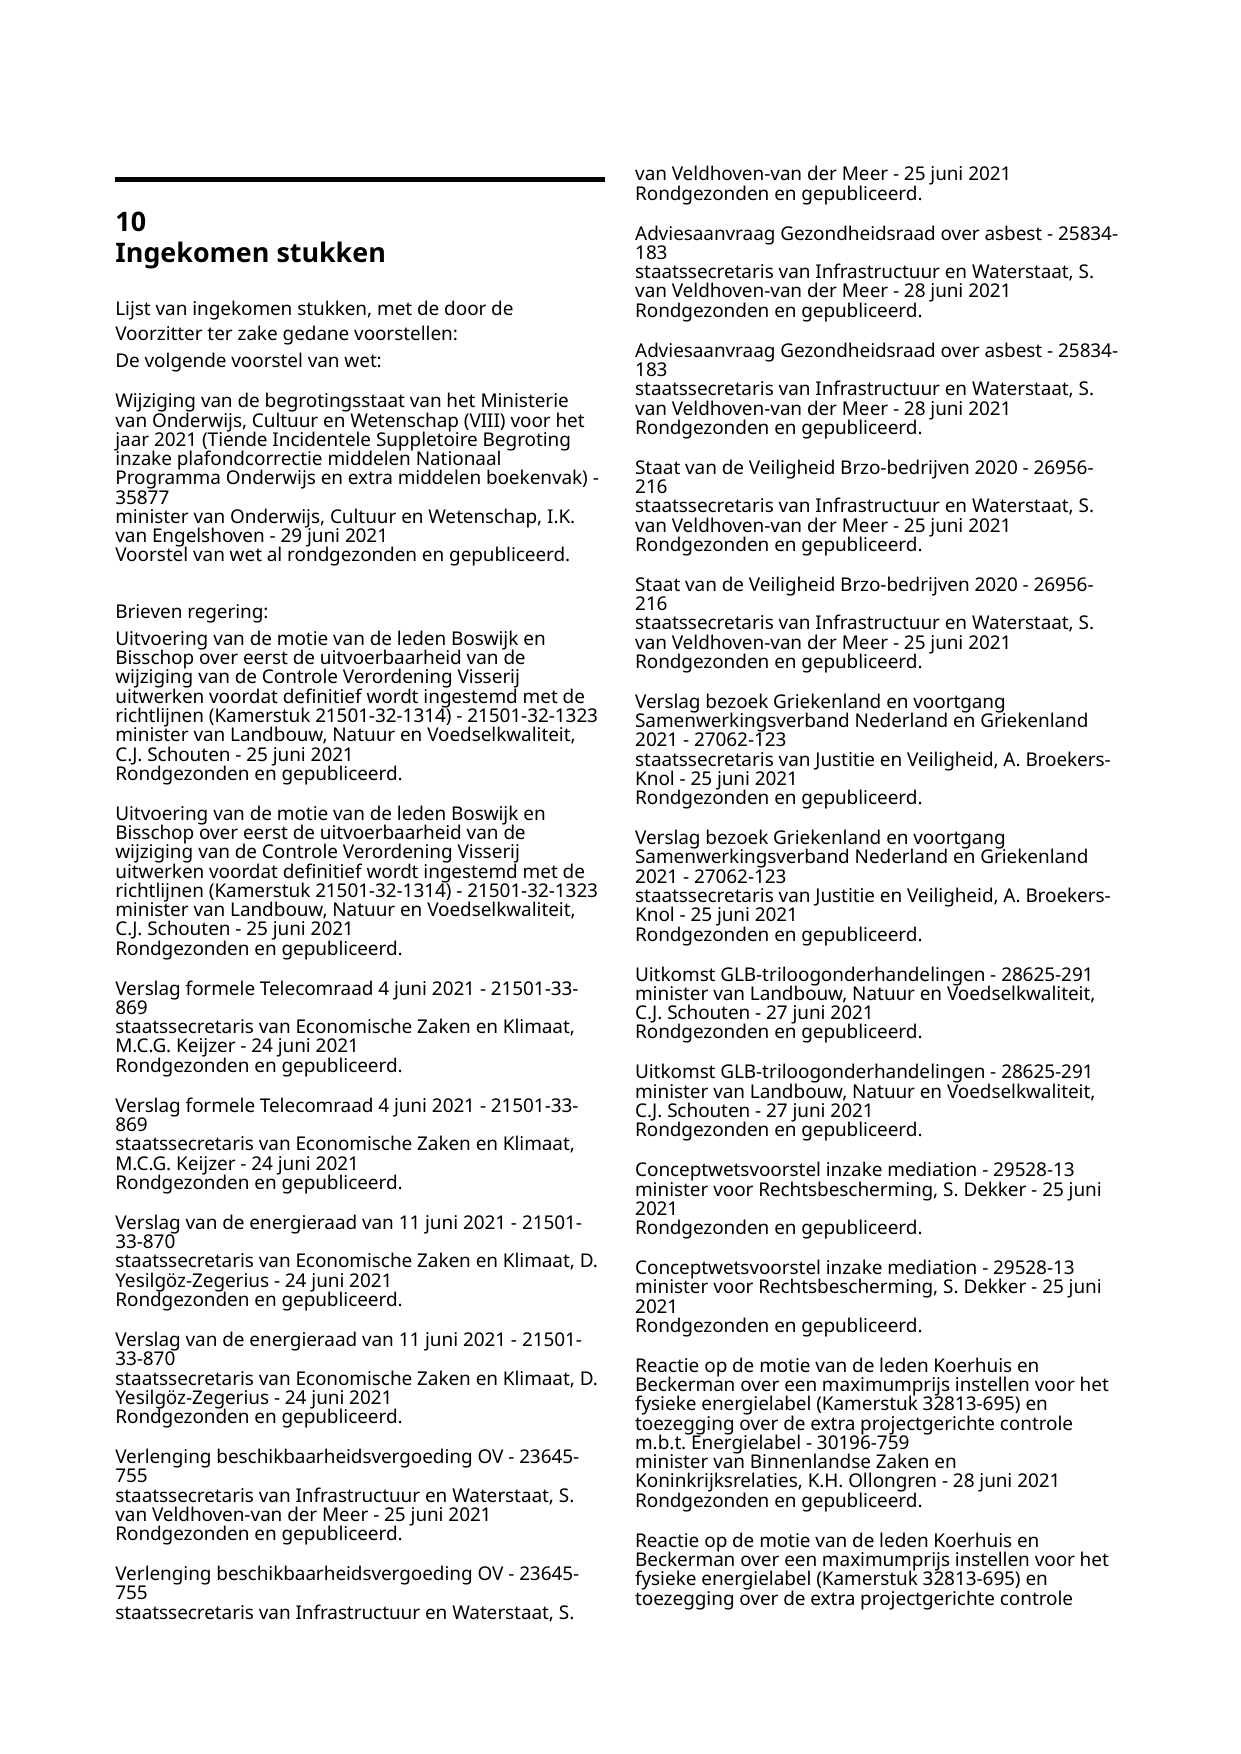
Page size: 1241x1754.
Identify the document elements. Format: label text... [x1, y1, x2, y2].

text Rondgezonden en gepubliceerd. [115, 765, 605, 784]
text Voorstel van wet al rondgezonden en gepubliceerd. [115, 546, 605, 566]
text Rondgezonden en gepubliceerd. [635, 1023, 1125, 1043]
text Uitkomst GLB-triloogonderhandelingen - 28625-291 [635, 1063, 1125, 1083]
text Rondgezonden en gepubliceerd. [115, 1174, 605, 1193]
text van Veldhoven-van der Meer - 25 juni 2021 [635, 165, 1125, 184]
text Rondgezonden en gepubliceerd. [115, 1408, 605, 1427]
text Rondgezonden en gepubliceerd. [635, 1121, 1125, 1141]
text staatssecretaris van Justitie en Veiligheid, A. Broekers-Knol - 25 juni 2021 [635, 887, 1125, 926]
text Rondgezonden en gepubliceerd. [635, 1492, 1125, 1511]
text Rondgezonden en gepubliceerd. [635, 789, 1125, 808]
text staatssecretaris van Economische Zaken en Klimaat, D. Yesilgöz-Zegerius - 24 juni 2021 [115, 1252, 605, 1291]
text Rondgezonden en gepubliceerd. [635, 1317, 1125, 1336]
text Rondgezonden en gepubliceerd. [635, 926, 1125, 945]
text Rondgezonden en gepubliceerd. [115, 1057, 605, 1076]
text staatssecretaris van Infrastructuur en Waterstaat, S. van Veldhoven-van der Meer - 25 juni 2021 [635, 497, 1125, 536]
text Rondgezonden en gepubliceerd. [635, 302, 1125, 321]
text staatssecretaris van Economische Zaken en Klimaat, M.C.G. Keijzer - 24 juni 2021 [115, 1135, 605, 1174]
text 10 [115, 203, 605, 239]
text Rondgezonden en gepubliceerd. [115, 1291, 605, 1310]
text minister voor Rechtsbescherming, S. Dekker - 25 juni 2021 [635, 1278, 1125, 1317]
text Adviesaanvraag Gezondheidsraad over asbest - 25834-183 [635, 342, 1125, 380]
text minister van Landbouw, Natuur en Voedselkwaliteit, C.J. Schouten - 27 juni 2021 [635, 985, 1125, 1023]
text Conceptwetsvoorstel inzake mediation - 29528-13 [635, 1259, 1125, 1278]
text minister van Landbouw, Natuur en Voedselkwaliteit, C.J. Schouten - 27 juni 2021 [635, 1083, 1125, 1121]
text staatssecretaris van Infrastructuur en Waterstaat, S. [115, 1604, 605, 1623]
text staatssecretaris van Economische Zaken en Klimaat, D. Yesilgöz-Zegerius - 24 juni 2021 [115, 1369, 605, 1408]
text minister van Binnenlandse Zaken en Koninkrijksrelaties, K.H. Ollongren - 28 juni 2021 [635, 1453, 1125, 1492]
text staatssecretaris van Infrastructuur en Waterstaat, S. van Veldhoven-van der Meer - 28 juni 2021 [635, 263, 1125, 302]
text Lijst van ingekomen stukken, met de door de Voorzitter ter zake gedane voorstellen: [115, 295, 605, 346]
text minister van Landbouw, Natuur en Voedselkwaliteit, C.J. Schouten - 25 juni 2021 [115, 726, 605, 765]
text Staat van de Veiligheid Brzo-bedrijven 2020 - 26956-216 [635, 576, 1125, 614]
text Uitvoering van de motie van de leden Boswijk en Bisschop over eerst de uitvoerbaarheid van de wijziging van de Controle Verordening Visserij uitwerken voordat definitief wordt ingestemd met de richtlijnen (Kamerstuk 21501-32-1314) - 21501-32-1323 [115, 630, 605, 726]
text Verlenging beschikbaarheidsvergoeding OV - 23645-755 [115, 1565, 605, 1604]
text Verslag formele Telecomraad 4 juni 2021 - 21501-33-869 [115, 1097, 605, 1135]
text Reactie op de motie van de leden Koerhuis en Beckerman over een maximumprijs instellen voor het fysieke energielabel (Kamerstuk 32813-695) en toezegging over de extra projectgerichte controle [635, 1532, 1125, 1609]
text Adviesaanvraag Gezondheidsraad over asbest - 25834-183 [635, 224, 1125, 263]
text Verslag van de energieraad van 11 juni 2021 - 21501-33-870 [115, 1214, 605, 1252]
text Rondgezonden en gepubliceerd. [635, 653, 1125, 672]
text Reactie op de motie van de leden Koerhuis en Beckerman over een maximumprijs instellen voor het fysieke energielabel (Kamerstuk 32813-695) en toezegging over de extra projectgerichte controle m.b.t. Energielabel - 30196-759 [635, 1357, 1125, 1453]
text staatssecretaris van Infrastructuur en Waterstaat, S. van Veldhoven-van der Meer - 28 juni 2021 [635, 380, 1125, 419]
text Verslag van de energieraad van 11 juni 2021 - 21501-33-870 [115, 1331, 605, 1369]
text Verlenging beschikbaarheidsvergoeding OV - 23645-755 [115, 1448, 605, 1487]
text Staat van de Veiligheid Brzo-bedrijven 2020 - 26956-216 [635, 459, 1125, 497]
text Verslag bezoek Griekenland en voortgang Samenwerkingsverband Nederland en Griekenland 2021 - 27062-123 [635, 693, 1125, 751]
text Rondgezonden en gepubliceerd. [115, 940, 605, 959]
text De volgende voorstel van wet: [115, 352, 605, 372]
text staatssecretaris van Infrastructuur en Waterstaat, S. van Veldhoven-van der Meer - 25 juni 2021 [635, 614, 1125, 653]
text Uitkomst GLB-triloogonderhandelingen - 28625-291 [635, 966, 1125, 985]
text Uitvoering van de motie van de leden Boswijk en Bisschop over eerst de uitvoerbaarheid van de wijziging van de Controle Verordening Visserij uitwerken voordat definitief wordt ingestemd met de richtlijnen (Kamerstuk 21501-32-1314) - 21501-32-1323 [115, 805, 605, 901]
text minister van Landbouw, Natuur en Voedselkwaliteit, C.J. Schouten - 25 juni 2021 [115, 901, 605, 940]
text Rondgezonden en gepubliceerd. [115, 1525, 605, 1544]
text minister voor Rechtsbescherming, S. Dekker - 25 juni 2021 [635, 1181, 1125, 1219]
text Rondgezonden en gepubliceerd. [635, 1219, 1125, 1238]
text Ingekomen stukken [115, 239, 605, 283]
text Rondgezonden en gepubliceerd. [635, 184, 1125, 204]
text staatssecretaris van Economische Zaken en Klimaat, M.C.G. Keijzer - 24 juni 2021 [115, 1018, 605, 1057]
text Verslag bezoek Griekenland en voortgang Samenwerkingsverband Nederland en Griekenland 2021 - 27062-123 [635, 829, 1125, 887]
text Conceptwetsvoorstel inzake mediation - 29528-13 [635, 1161, 1125, 1181]
text Rondgezonden en gepubliceerd. [635, 419, 1125, 438]
text Verslag formele Telecomraad 4 juni 2021 - 21501-33-869 [115, 980, 605, 1018]
text Rondgezonden en gepubliceerd. [635, 536, 1125, 555]
text staatssecretaris van Infrastructuur en Waterstaat, S. van Veldhoven-van der Meer - 25 juni 2021 [115, 1487, 605, 1525]
text Wijziging van de begrotingsstaat van het Ministerie van Onderwijs, Cultuur en Wetenschap (VIII) voor het jaar 2021 (Tiende Incidentele Suppletoire Begroting inzake plafondcorrectie middelen Nationaal Programma Onderwijs en extra middelen boekenvak) - 35877 [115, 392, 605, 508]
text staatssecretaris van Justitie en Veiligheid, A. Broekers-Knol - 25 juni 2021 [635, 751, 1125, 789]
text Brieven regering: [115, 598, 605, 624]
text minister van Onderwijs, Cultuur en Wetenschap, I.K. van Engelshoven - 29 juni 2021 [115, 508, 605, 546]
